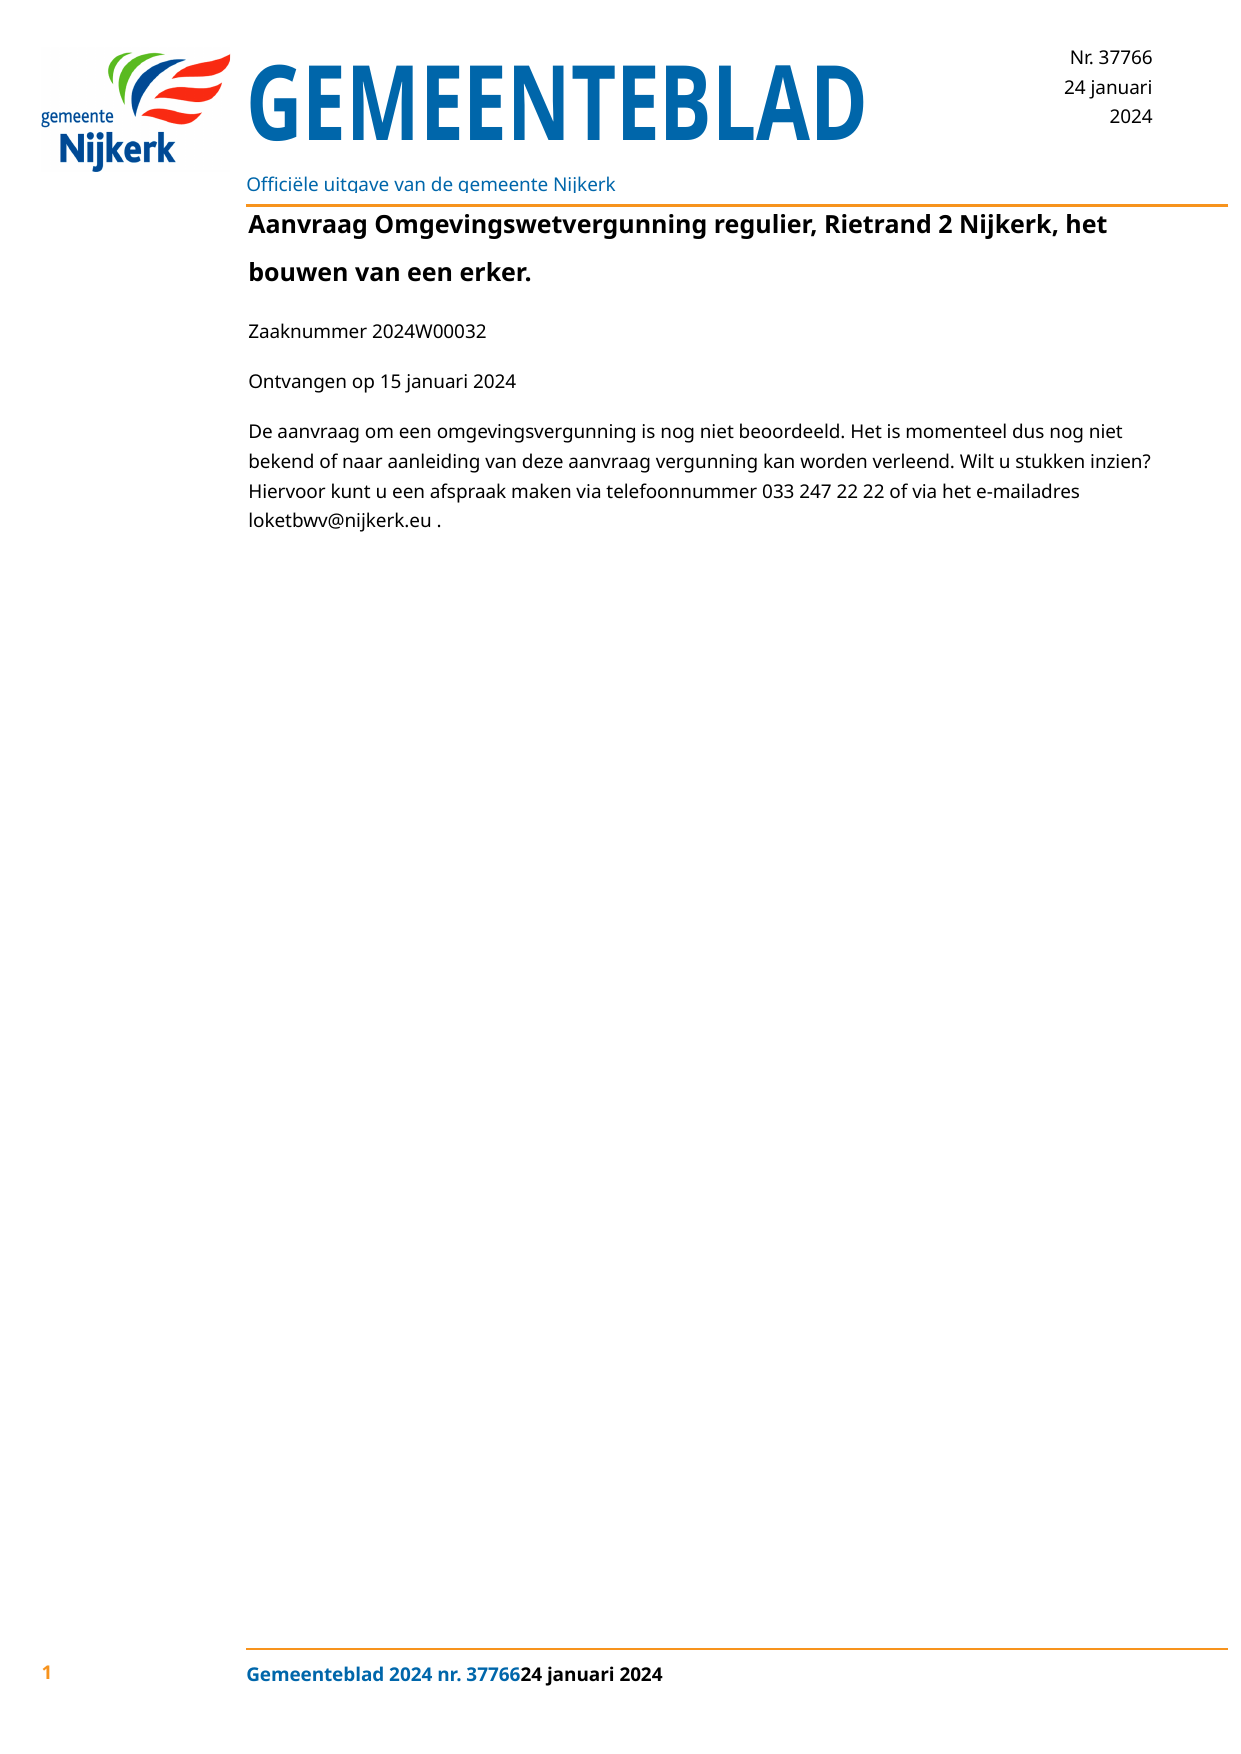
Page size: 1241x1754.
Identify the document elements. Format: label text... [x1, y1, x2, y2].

text Ontvangen op 15 januari 2024 [248, 368, 1152, 394]
text Aanvraag Omgevingswetvergunning regulier, Rietrand 2 Nijkerk, het bouwen van een erker. [248, 207, 1152, 288]
text Zaaknummer 2024W00032 [248, 318, 1152, 344]
picture [41, 47, 231, 172]
text De aanvraag om een omgevingsvergunning is nog niet beoordeeld. Het is momenteel dus nog niet bekend of naar aanleiding van deze aanvraag vergunning kan worden verleend. Wilt u stukken inzien? Hiervoor kunt u een afspraak maken via telefoonnummer 033 247 22 22 of via het e-mailadres loketbwv@nijkerk.eu . [248, 419, 1152, 533]
